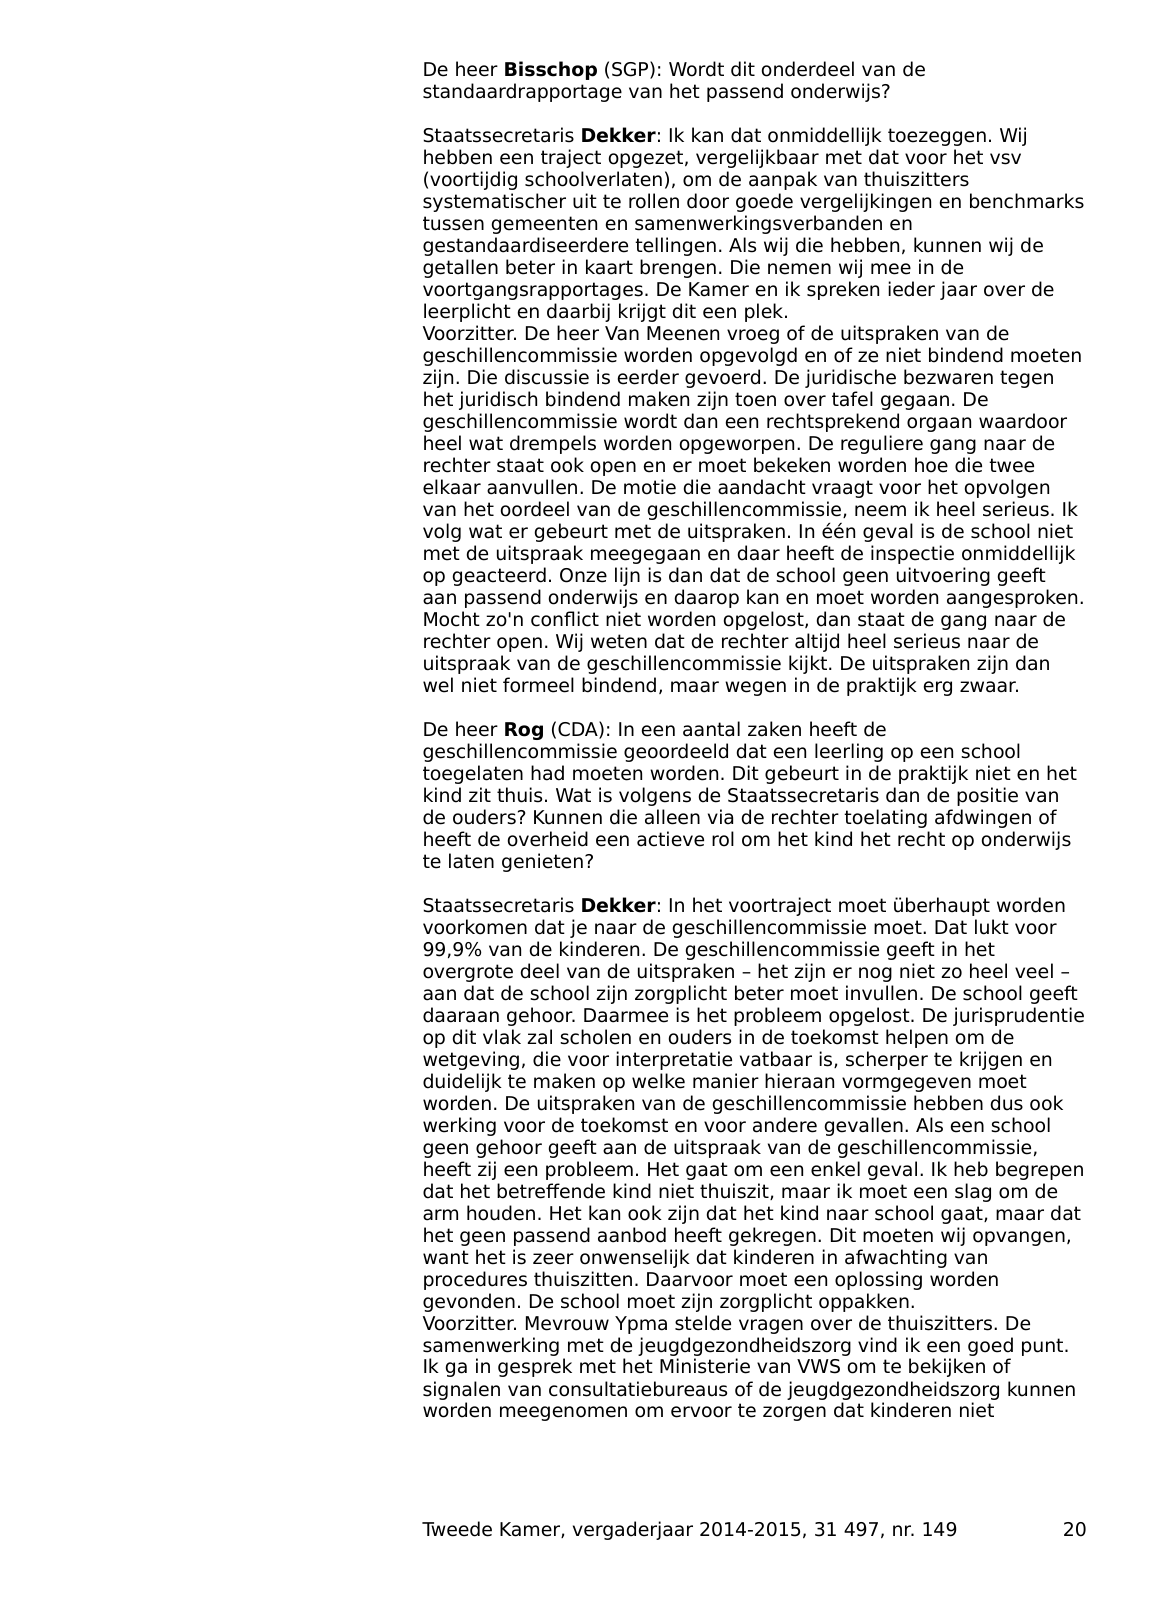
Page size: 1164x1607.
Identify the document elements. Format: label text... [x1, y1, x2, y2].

text De heer Rog (CDA): In een aantal zaken heeft de geschillencommissie geoordeeld dat een leerling op een school toegelaten had moeten worden. Dit gebeurt in de praktijk niet en het kind zit thuis. Wat is volgens de Staatssecretaris dan de positie van de ouders? Kunnen die alleen via de rechter toelating afdwingen of heeft de overheid een actieve rol om het kind het recht op onderwijs te laten genieten? [422, 719, 1087, 873]
text De heer Bisschop (SGP): Wordt dit onderdeel van de standaardrapportage van het passend onderwijs? [422, 59, 1087, 103]
text Staatssecretaris Dekker: In het voortraject moet überhaupt worden voorkomen dat je naar de geschillencommissie moet. Dat lukt voor 99,9% van de kinderen. De geschillencommissie geeft in het overgrote deel van de uitspraken – het zijn er nog niet zo heel veel – aan dat de school zijn zorgplicht beter moet invullen. De school geeft daaraan gehoor. Daarmee is het probleem opgelost. De jurisprudentie op dit vlak zal scholen en ouders in de toekomst helpen om de wetgeving, die voor interpretatie vatbaar is, scherper te krijgen en duidelijk te maken op welke manier hieraan vormgegeven moet worden. De uitspraken van de geschillencommissie hebben dus ook werking voor de toekomst en voor andere gevallen. Als een school geen gehoor geeft aan de uitspraak van de geschillencommissie, heeft zij een probleem. Het gaat om een enkel geval. Ik heb begrepen dat het betreffende kind niet thuiszit, maar ik moet een slag om de arm houden. Het kan ook zijn dat het kind naar school gaat, maar dat het geen passend aanbod heeft gekregen. Dit moeten wij opvangen, want het is zeer onwenselijk dat kinderen in afwachting van procedures thuiszitten. Daarvoor moet een oplossing worden gevonden. De school moet zijn zorgplicht oppakken. [422, 895, 1087, 1312]
text Staatssecretaris Dekker: Ik kan dat onmiddellijk toezeggen. Wij hebben een traject opgezet, vergelijkbaar met dat voor het vsv (voortijdig schoolverlaten), om de aanpak van thuiszitters systematischer uit te rollen door goede vergelijkingen en benchmarks tussen gemeenten en samenwerkingsverbanden en gestandaardiseerdere tellingen. Als wij die hebben, kunnen wij de getallen beter in kaart brengen. Die nemen wij mee in de voortgangsrapportages. De Kamer en ik spreken ieder jaar over de leerplicht en daarbij krijgt dit een plek. [422, 125, 1087, 323]
text Voorzitter. De heer Van Meenen vroeg of de uitspraken van de geschillencommissie worden opgevolgd en of ze niet bindend moeten zijn. Die discussie is eerder gevoerd. De juridische bezwaren tegen het juridisch bindend maken zijn toen over tafel gegaan. De geschillencommissie wordt dan een rechtsprekend orgaan waardoor heel wat drempels worden opgeworpen. De reguliere gang naar de rechter staat ook open en er moet bekeken worden hoe die twee elkaar aanvullen. De motie die aandacht vraagt voor het opvolgen van het oordeel van de geschillencommissie, neem ik heel serieus. Ik volg wat er gebeurt met de uitspraken. In één geval is de school niet met de uitspraak meegegaan en daar heeft de inspectie onmiddellijk op geacteerd. Onze lijn is dan dat de school geen uitvoering geeft aan passend onderwijs en daarop kan en moet worden aangesproken. Mocht zo'n conflict niet worden opgelost, dan staat de gang naar de rechter open. Wij weten dat de rechter altijd heel serieus naar de uitspraak van de geschillencommissie kijkt. De uitspraken zijn dan wel niet formeel bindend, maar wegen in de praktijk erg zwaar. [422, 323, 1087, 697]
text Voorzitter. Mevrouw Ypma stelde vragen over de thuiszitters. De samenwerking met de jeugdgezondheidszorg vind ik een goed punt. Ik ga in gesprek met het Ministerie van VWS om te bekijken of signalen van consultatiebureaus of de jeugdgezondheidszorg kunnen worden meegenomen om ervoor te zorgen dat kinderen niet [422, 1312, 1087, 1422]
